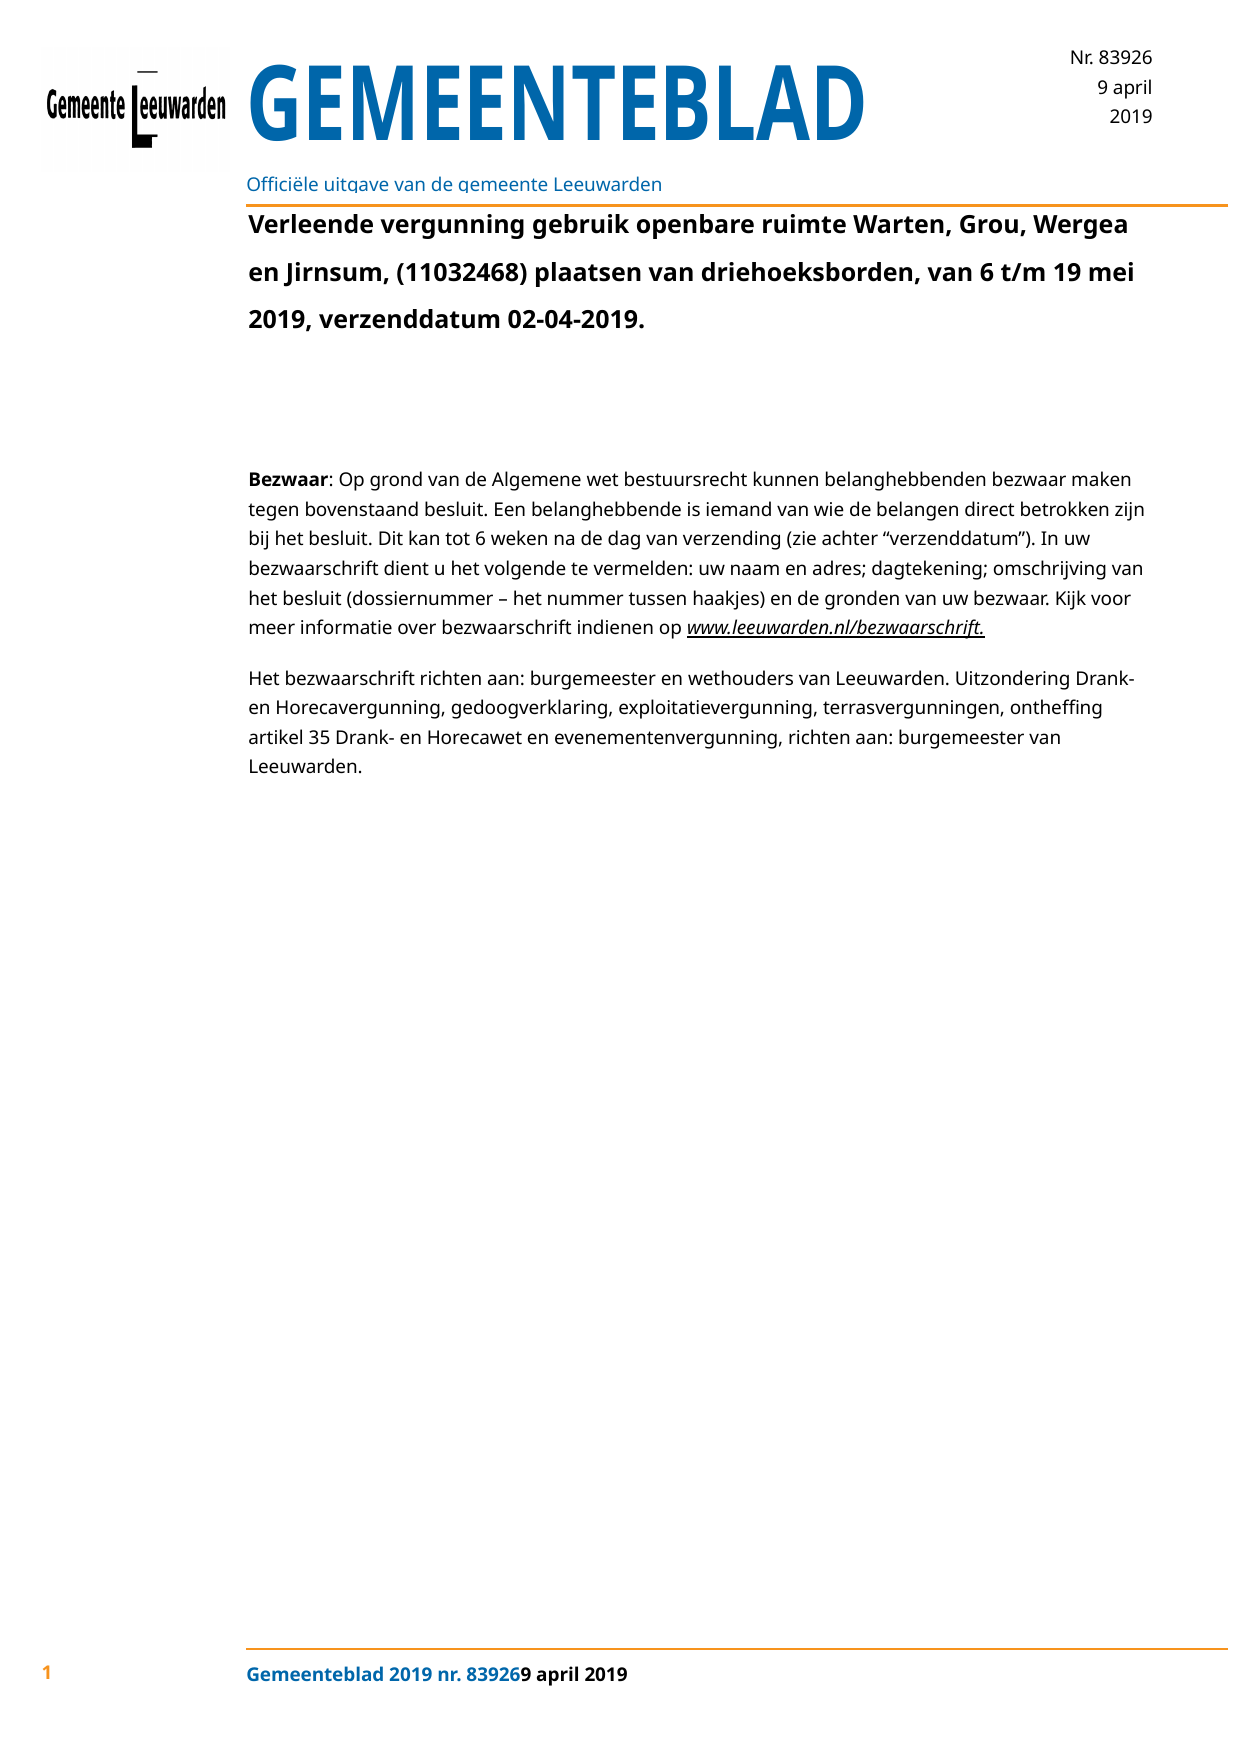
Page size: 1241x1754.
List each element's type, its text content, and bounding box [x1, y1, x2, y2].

picture [41, 47, 231, 172]
text Verleende vergunning gebruik openbare ruimte Warten, Grou, Wergea en Jirnsum, (11032468) plaatsen van driehoeksborden, van 6 t/m 19 mei 2019, verzenddatum 02-04-2019. [248, 207, 1152, 336]
text Bezwaar: Op grond van de Algemene wet bestuursrecht kunnen belanghebbenden bezwaar maken tegen bovenstaand besluit. Een belanghebbende is iemand van wie de belangen direct betrokken zijn bij het besluit. Dit kan tot 6 weken na de dag van verzending (zie achter “verzenddatum”). In uw bezwaarschrift dient u het volgende te vermelden: uw naam en adres; dagtekening; omschrijving van het besluit (dossiernummer – het nummer tussen haakjes) en de gronden van uw bezwaar. Kijk voor meer informatie over bezwaarschrift indienen op www.leeuwarden.nl/bezwaarschrift. [248, 466, 1152, 640]
text Het bezwaarschrift richten aan: burgemeester en wethouders van Leeuwarden. Uitzondering Drank- en Horecavergunning, gedoogverklaring, exploitatievergunning, terrasvergunningen, ontheffing artikel 35 Drank- en Horecawet en evenementenvergunning, richten aan: burgemeester van Leeuwarden. [248, 665, 1152, 779]
